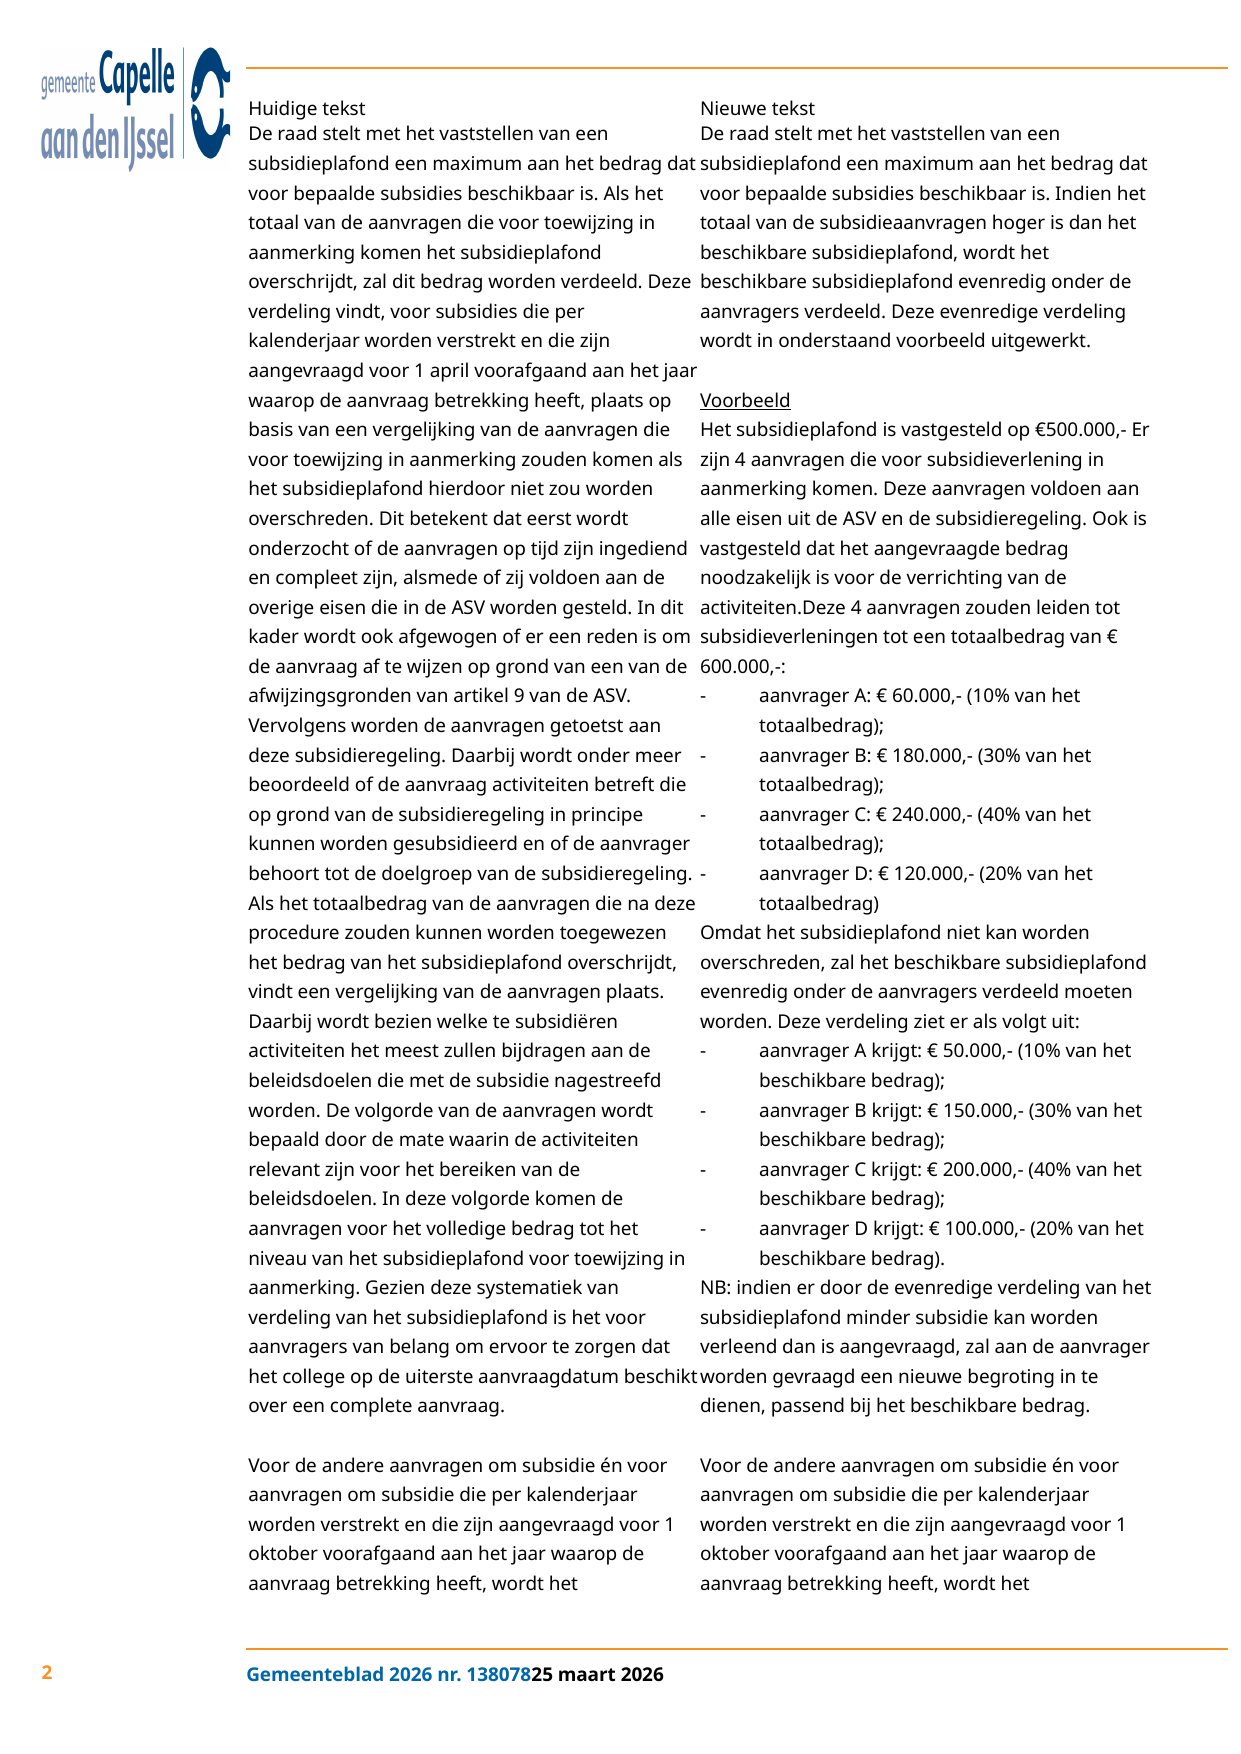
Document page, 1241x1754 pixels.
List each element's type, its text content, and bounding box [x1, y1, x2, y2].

table_cell De raad stelt met het vaststellen van een subsidieplafond een maximum aan het bedrag dat voor bepaalde subsidies beschikbaar is. Indien het totaal van de subsidieaanvragen hoger is dan het beschikbare subsidieplafond, wordt het beschikbare subsidieplafond evenredig onder de aanvragers verdeeld. Deze evenredige verdeling wordt in onderstaand voorbeeld uitgewerkt. Voorbeeld Het subsidieplafond is vastgesteld op €500.000,- Er zijn 4 aanvragen die voor subsidieverlening in aanmerking komen. Deze aanvragen voldoen aan alle eisen uit de ASV en de subsidieregeling. Ook is vastgesteld dat het aangevraagde bedrag noodzakelijk is voor de verrichting van de activiteiten.Deze 4 aanvragen zouden leiden tot subsidieverleningen tot een totaalbedrag van € 600.000,-: aanvrager A: € 60.000,- (10% van het totaalbedrag); aanvrager B: € 180.000,- (30% van het totaalbedrag); aanvrager C: € 240.000,- (40% van het totaalbedrag); aanvrager D: € 120.000,- (20% van het totaalbedrag) Omdat het subsidieplafond niet kan worden overschreden, zal het beschikbare subsidieplafond evenredig onder de aanvragers verdeeld moeten worden. Deze verdeling ziet er als volgt uit: aanvrager A krijgt: € 50.000,- (10% van het beschikbare bedrag); aanvrager B krijgt: € 150.000,- (30% van het beschikbare bedrag); aanvrager C krijgt: € 200.000,- (40% van het beschikbare bedrag); aanvrager D krijgt: € 100.000,- (20% van het beschikbare bedrag). NB: indien er door de evenredige verdeling van het subsidieplafond minder subsidie kan worden verleend dan is aangevraagd, zal aan de aanvrager worden gevraagd een nieuwe begroting in te dienen, passend bij het beschikbare bedrag. Voor de andere aanvragen om subsidie én voor aanvragen om subsidie die per kalenderjaar worden verstrekt en die zijn aangevraagd voor 1 oktober voorafgaand aan het jaar waarop de aanvraag betrekking heeft, wordt het [700, 121, 1152, 1596]
table_header Nieuwe tekst [700, 95, 1152, 121]
table_header Huidige tekst [248, 95, 700, 121]
picture [41, 47, 231, 172]
table_cell De raad stelt met het vaststellen van een subsidieplafond een maximum aan het bedrag dat voor bepaalde subsidies beschikbaar is. Als het totaal van de aanvragen die voor toewijzing in aanmerking komen het subsidieplafond overschrijdt, zal dit bedrag worden verdeeld. Deze verdeling vindt, voor subsidies die per kalenderjaar worden verstrekt en die zijn aangevraagd voor 1 april voorafgaand aan het jaar waarop de aanvraag betrekking heeft, plaats op basis van een vergelijking van de aanvragen die voor toewijzing in aanmerking zouden komen als het subsidieplafond hierdoor niet zou worden overschreden. Dit betekent dat eerst wordt onderzocht of de aanvragen op tijd zijn ingediend en compleet zijn, alsmede of zij voldoen aan de overige eisen die in de ASV worden gesteld. In dit kader wordt ook afgewogen of er een reden is om de aanvraag af te wijzen op grond van een van de afwijzingsgronden van artikel 9 van de ASV. Vervolgens worden de aanvragen getoetst aan deze subsidieregeling. Daarbij wordt onder meer beoordeeld of de aanvraag activiteiten betreft die op grond van de subsidieregeling in principe kunnen worden gesubsidieerd en of de aanvrager behoort tot de doelgroep van de subsidieregeling. Als het totaalbedrag van de aanvragen die na deze procedure zouden kunnen worden toegewezen het bedrag van het subsidieplafond overschrijdt, vindt een vergelijking van de aanvragen plaats. Daarbij wordt bezien welke te subsidiëren activiteiten het meest zullen bijdragen aan de beleidsdoelen die met de subsidie nagestreefd worden. De volgorde van de aanvragen wordt bepaald door de mate waarin de activiteiten relevant zijn voor het bereiken van de beleidsdoelen. In deze volgorde komen de aanvragen voor het volledige bedrag tot het niveau van het subsidieplafond voor toewijzing in aanmerking. Gezien deze systematiek van verdeling van het subsidieplafond is het voor aanvragers van belang om ervoor te zorgen dat het college op de uiterste aanvraagdatum beschikt over een complete aanvraag. Voor de andere aanvragen om subsidie én voor aanvragen om subsidie die per kalenderjaar worden verstrekt en die zijn aangevraagd voor 1 oktober voorafgaand aan het jaar waarop de aanvraag betrekking heeft, wordt het [248, 121, 700, 1596]
